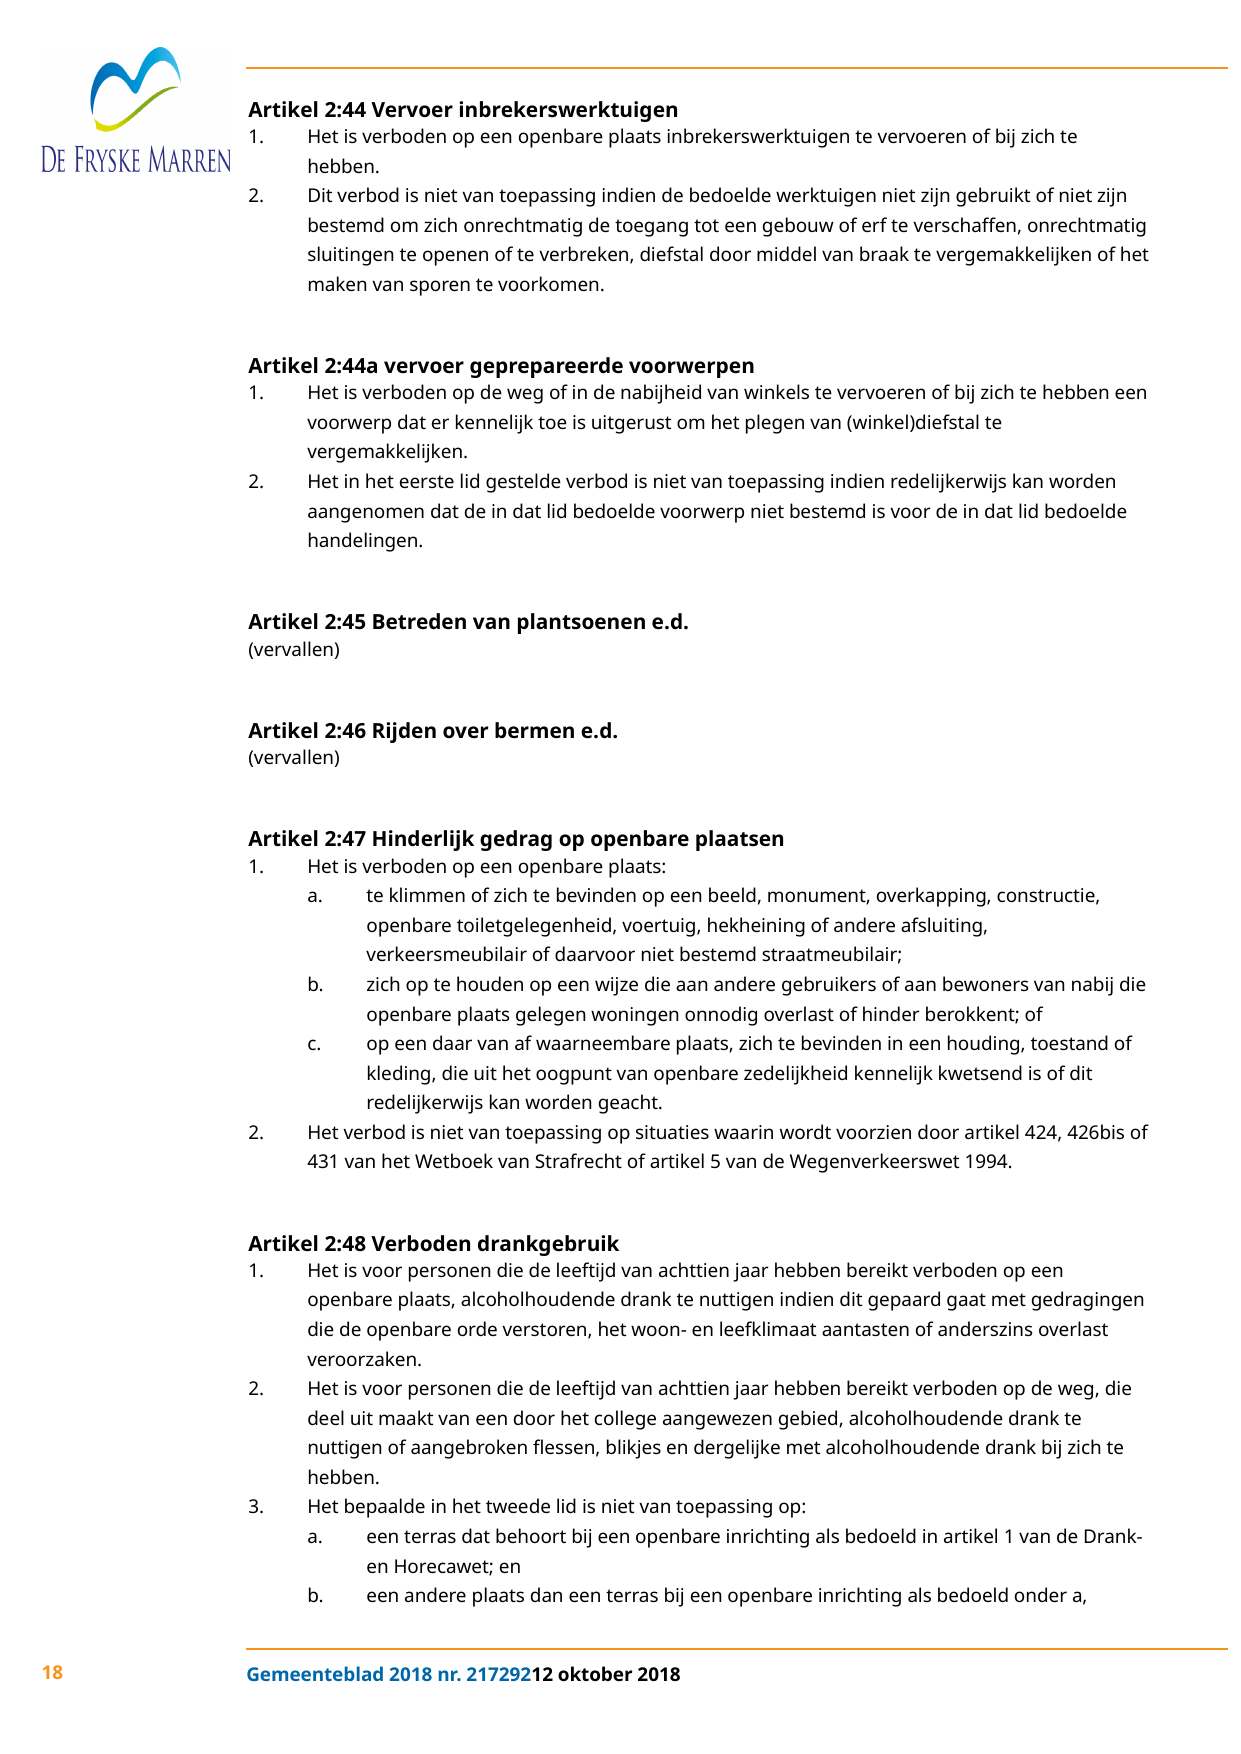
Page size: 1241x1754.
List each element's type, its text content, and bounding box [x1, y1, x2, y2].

list Het is voor personen die de leeftijd van achttien jaar hebben bereikt verboden op de weg, die deel uit maakt van een door het college aangewezen gebied, alcoholhoudende drank te nuttigen of aangebroken flessen, blikjes en dergelijke met alcoholhoudende drank bij zich te hebben. [248, 1375, 1152, 1490]
list Het is verboden op de weg of in de nabijheid van winkels te vervoeren of bij zich te hebben een voorwerp dat er kennelijk toe is uitgerust om het plegen van (winkel)diefstal te vergemakkelijken. [248, 379, 1152, 464]
list een andere plaats dan een terras bij een openbare inrichting als bedoeld onder a, [307, 1582, 1152, 1608]
text Artikel 2:47 Hinderlijk gedrag op openbare plaatsen [248, 824, 1152, 853]
list op een daar van af waarneembare plaats, zich te bevinden in een houding, toestand of kleding, die uit het oogpunt van openbare zedelijkheid kennelijk kwetsend is of dit redelijkerwijs kan worden geacht. [307, 1030, 1152, 1115]
list Het is verboden op een openbare plaats: [248, 853, 1152, 878]
list zich op te houden op een wijze die aan andere gebruikers of aan bewoners van nabij die openbare plaats gelegen woningen onnodig overlast of hinder berokkent; of [307, 971, 1152, 1026]
list Het is verboden op een openbare plaats inbrekerswerktuigen te vervoeren of bij zich te hebben. [248, 123, 1152, 178]
list een terras dat behoort bij een openbare inrichting als bedoeld in artikel 1 van de Drank- en Horecawet; en [307, 1523, 1152, 1579]
text Artikel 2:44 Vervoer inbrekerswerktuigen [248, 95, 1152, 123]
text Artikel 2:48 Verboden drankgebruik [248, 1229, 1152, 1257]
list Het is voor personen die de leeftijd van achttien jaar hebben bereikt verboden op een openbare plaats, alcoholhoudende drank te nuttigen indien dit gepaard gaat met gedragingen die de openbare orde verstoren, het woon- en leefklimaat aantasten of anderszins overlast veroorzaken. [248, 1257, 1152, 1372]
list Het bepaalde in het tweede lid is niet van toepassing op: [248, 1494, 1152, 1519]
list Het verbod is niet van toepassing op situaties waarin wordt voorzien door artikel 424, 426bis of 431 van het Wetboek van Strafrecht of artikel 5 van de Wegenverkeerswet 1994. [248, 1119, 1152, 1174]
list Het in het eerste lid gestelde verbod is niet van toepassing indien redelijkerwijs kan worden aangenomen dat de in dat lid bedoelde voorwerp niet bestemd is voor de in dat lid bedoelde handelingen. [248, 468, 1152, 553]
list te klimmen of zich te bevinden op een beeld, monument, overkapping, constructie, openbare toiletgelegenheid, voertuig, hekheining of andere afsluiting, verkeersmeubilair of daarvoor niet bestemd straatmeubilair; [307, 882, 1152, 967]
text Artikel 2:45 Betreden van plantsoenen e.d. [248, 607, 1152, 636]
text Artikel 2:44a vervoer geprepareerde voorwerpen [248, 351, 1152, 379]
text (vervallen) [248, 636, 1152, 662]
text Artikel 2:46 Rijden over bermen e.d. [248, 716, 1152, 744]
list Dit verbod is niet van toepassing indien de bedoelde werktuigen niet zijn gebruikt of niet zijn bestemd om zich onrechtmatig de toegang tot een gebouw of erf te verschaffen, onrechtmatig sluitingen te openen of te verbreken, diefstal door middel van braak te vergemakkelijken of het maken van sporen te voorkomen. [248, 182, 1152, 297]
text (vervallen) [248, 744, 1152, 770]
picture [41, 47, 231, 172]
